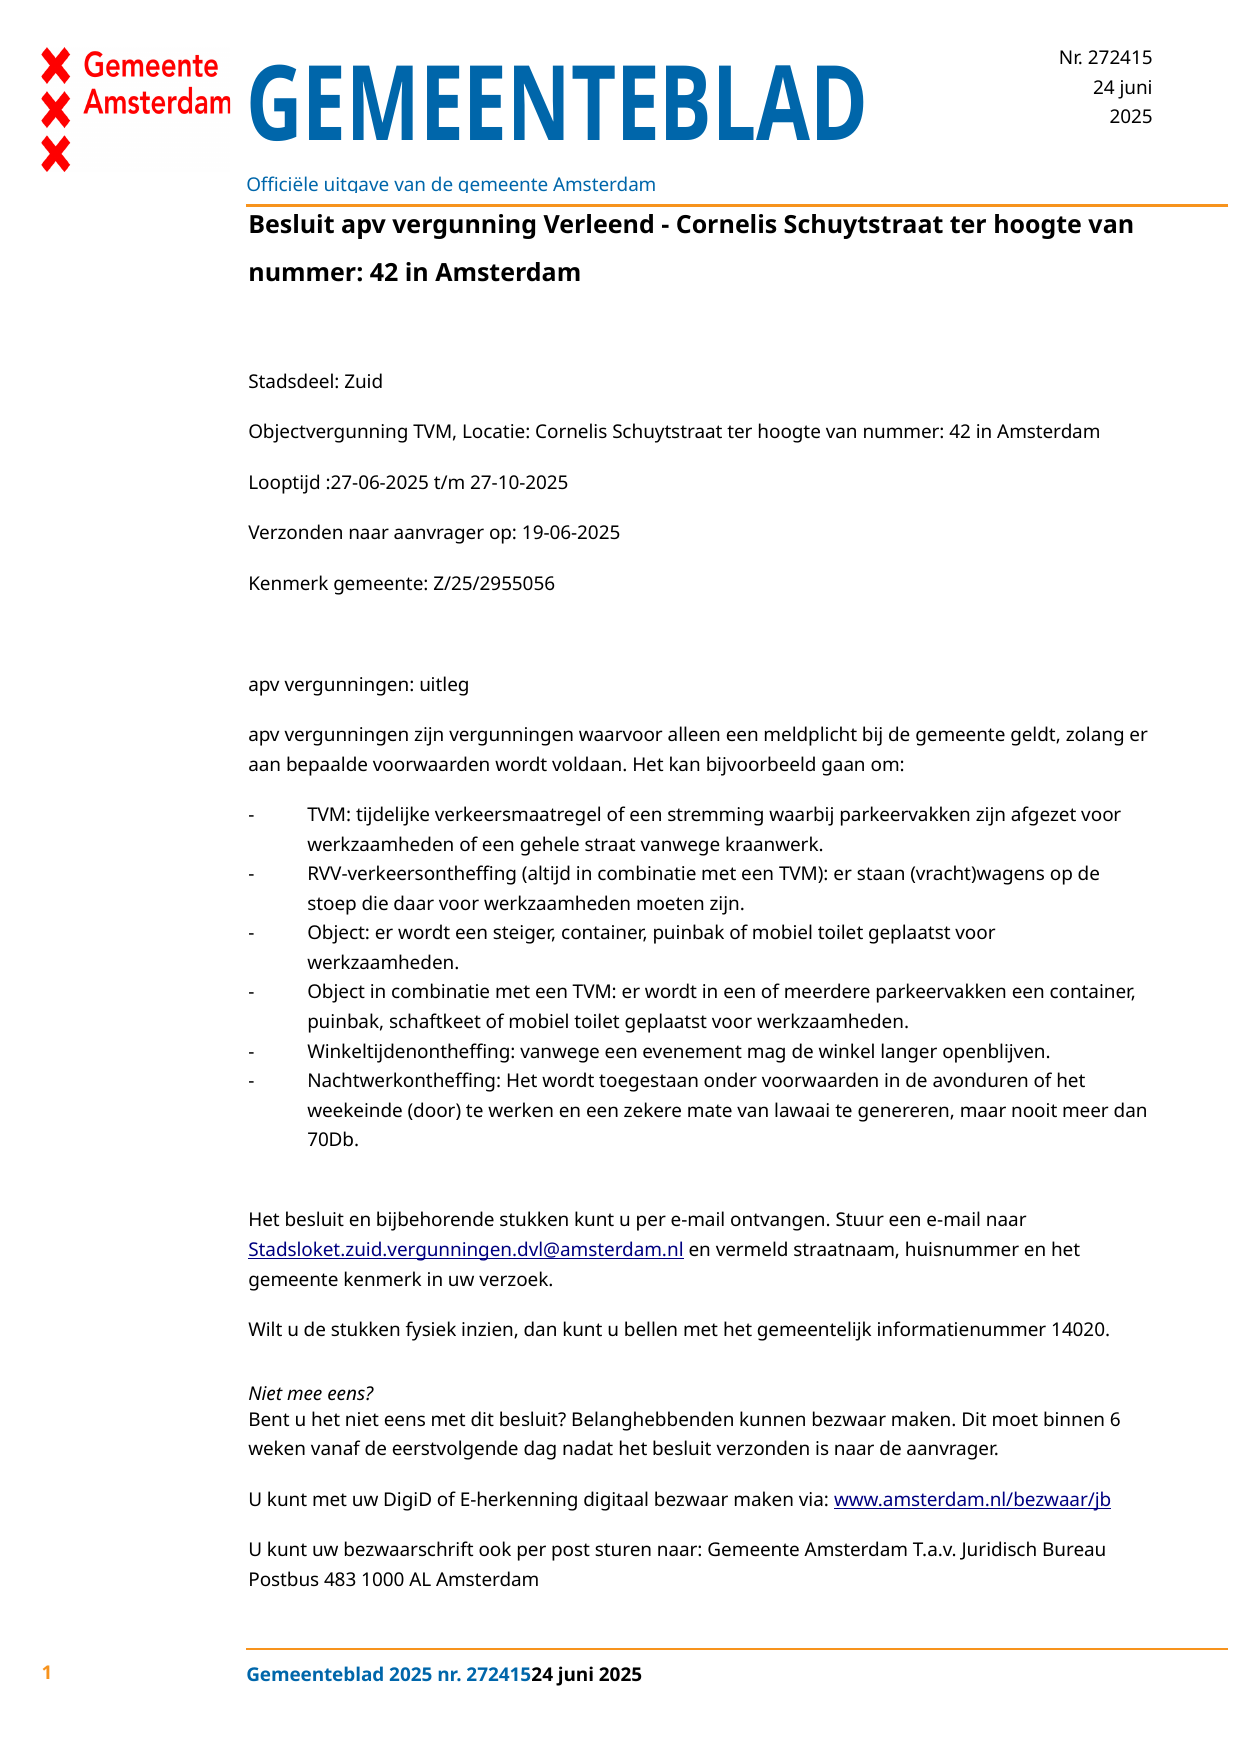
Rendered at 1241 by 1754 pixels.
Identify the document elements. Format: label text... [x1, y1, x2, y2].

picture [41, 47, 231, 172]
text Niet mee eens? [248, 1380, 1152, 1406]
text Wilt u de stukken fysiek inzien, dan kunt u bellen met het gemeentelijk informatienummer 14020. [248, 1316, 1152, 1342]
list RVV-verkeersontheffing (altijd in combinatie met een TVM): er staan (vracht)wagens op de stoep die daar voor werkzaamheden moeten zijn. [248, 860, 1152, 916]
text Kenmerk gemeente: Z/25/2955056 [248, 570, 1152, 596]
list Object: er wordt een steiger, container, puinbak of mobiel toilet geplaatst voor werkzaamheden. [248, 919, 1152, 975]
list Object in combinatie met een TVM: er wordt in een of meerdere parkeervakken een container, puinbak, schaftkeet of mobiel toilet geplaatst voor werkzaamheden. [248, 979, 1152, 1034]
text Het besluit en bijbehorende stukken kunt u per e-mail ontvangen. Stuur een e-mail naar Stadsloket.zuid.vergunningen.dvl@amsterdam.nl en vermeld straatnaam, huisnummer en het gemeente kenmerk in uw verzoek. [248, 1207, 1152, 1292]
text apv vergunningen zijn vergunningen waarvoor alleen een meldplicht bij de gemeente geldt, zolang er aan bepaalde voorwaarden wordt voldaan. Het kan bijvoorbeeld gaan om: [248, 721, 1152, 777]
text Objectvergunning TVM, Locatie: Cornelis Schuytstraat ter hoogte van nummer: 42 in Amsterdam [248, 419, 1152, 444]
list Nachtwerkontheffing: Het wordt toegestaan onder voorwaarden in de avonduren of het weekeinde (door) te werken en een zekere mate van lawaai te genereren, maar nooit meer dan 70Db. [248, 1067, 1152, 1152]
text apv vergunningen: uitleg [248, 671, 1152, 697]
list Winkeltijdenontheffing: vanwege een evenement mag de winkel langer openblijven. [248, 1038, 1152, 1064]
text U kunt uw bezwaarschrift ook per post sturen naar: Gemeente Amsterdam T.a.v. Juridisch Bureau Postbus 483 1000 AL Amsterdam [248, 1536, 1152, 1592]
text Stadsdeel: Zuid [248, 368, 1152, 394]
text U kunt met uw DigiD of E-herkenning digitaal bezwaar maken via: www.amsterdam.nl/bezwaar/jb [248, 1486, 1152, 1512]
text Bent u het niet eens met dit besluit? Belanghebbenden kunnen bezwaar maken. Dit moet binnen 6 weken vanaf de eerstvolgende dag nadat het besluit verzonden is naar de aanvrager. [248, 1406, 1152, 1461]
list TVM: tijdelijke verkeersmaatregel of een stremming waarbij parkeervakken zijn afgezet voor werkzaamheden of een gehele straat vanwege kraanwerk. [248, 801, 1152, 857]
text Besluit apv vergunning Verleend - Cornelis Schuytstraat ter hoogte van nummer: 42 in Amsterdam [248, 207, 1152, 288]
text Verzonden naar aanvrager op: 19-06-2025 [248, 519, 1152, 545]
text Looptijd :27-06-2025 t/m 27-10-2025 [248, 469, 1152, 495]
